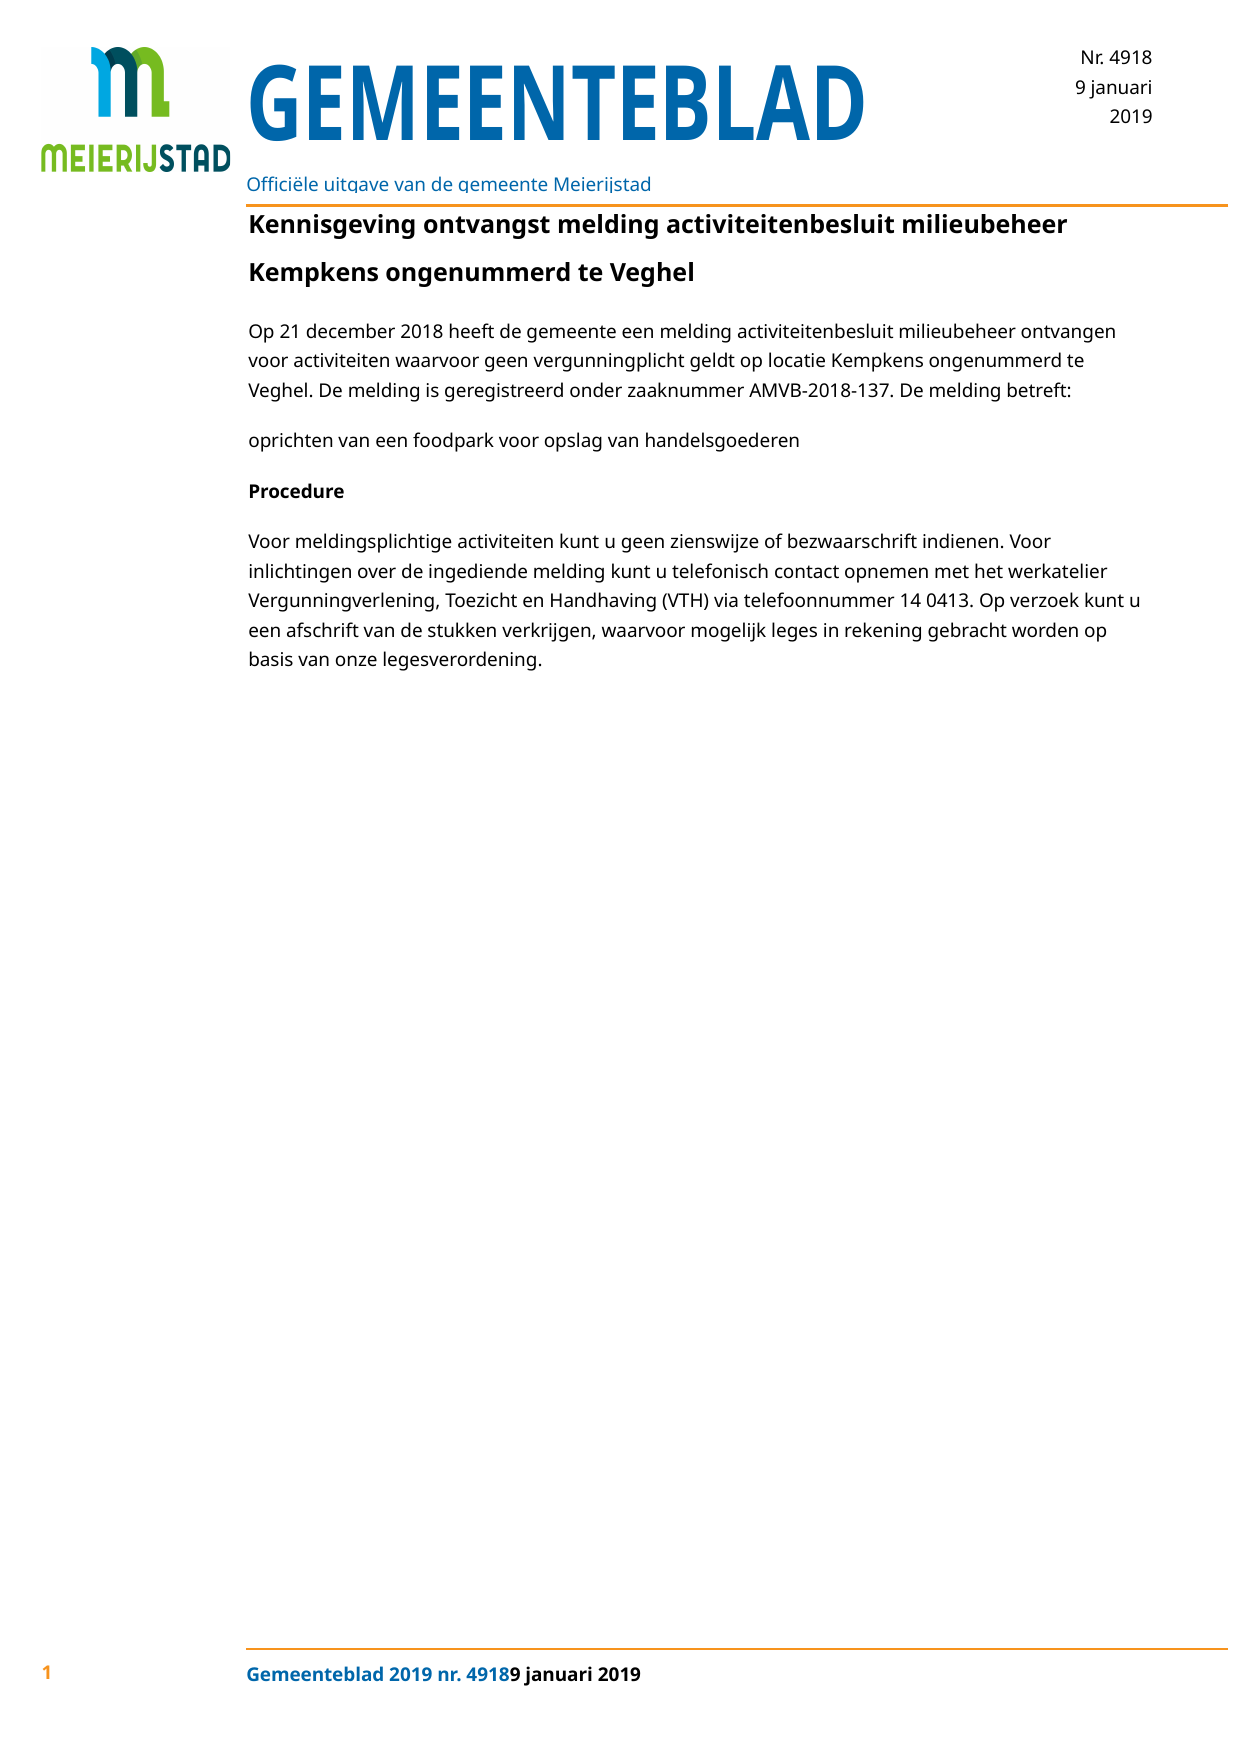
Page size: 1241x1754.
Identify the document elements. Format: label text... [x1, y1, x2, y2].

text Voor meldingsplichtige activiteiten kunt u geen zienswijze of bezwaarschrift indienen. Voor inlichtingen over de ingediende melding kunt u telefonisch contact opnemen met het werkatelier Vergunningverlening, Toezicht en Handhaving (VTH) via telefoonnummer 14 0413. Op verzoek kunt u een afschrift van de stukken verkrijgen, waarvoor mogelijk leges in rekening gebracht worden op basis van onze legesverordening. [248, 528, 1152, 672]
text Procedure [248, 478, 1152, 504]
text Op 21 december 2018 heeft de gemeente een melding activiteitenbesluit milieubeheer ontvangen voor activiteiten waarvoor geen vergunningplicht geldt op locatie Kempkens ongenummerd te Veghel. De melding is geregistreerd onder zaaknummer AMVB-2018-137. De melding betreft: [248, 318, 1152, 403]
text oprichten van een foodpark voor opslag van handelsgoederen [248, 427, 1152, 453]
text Kennisgeving ontvangst melding activiteitenbesluit milieubeheer Kempkens ongenummerd te Veghel [248, 207, 1152, 288]
picture [41, 47, 231, 172]
